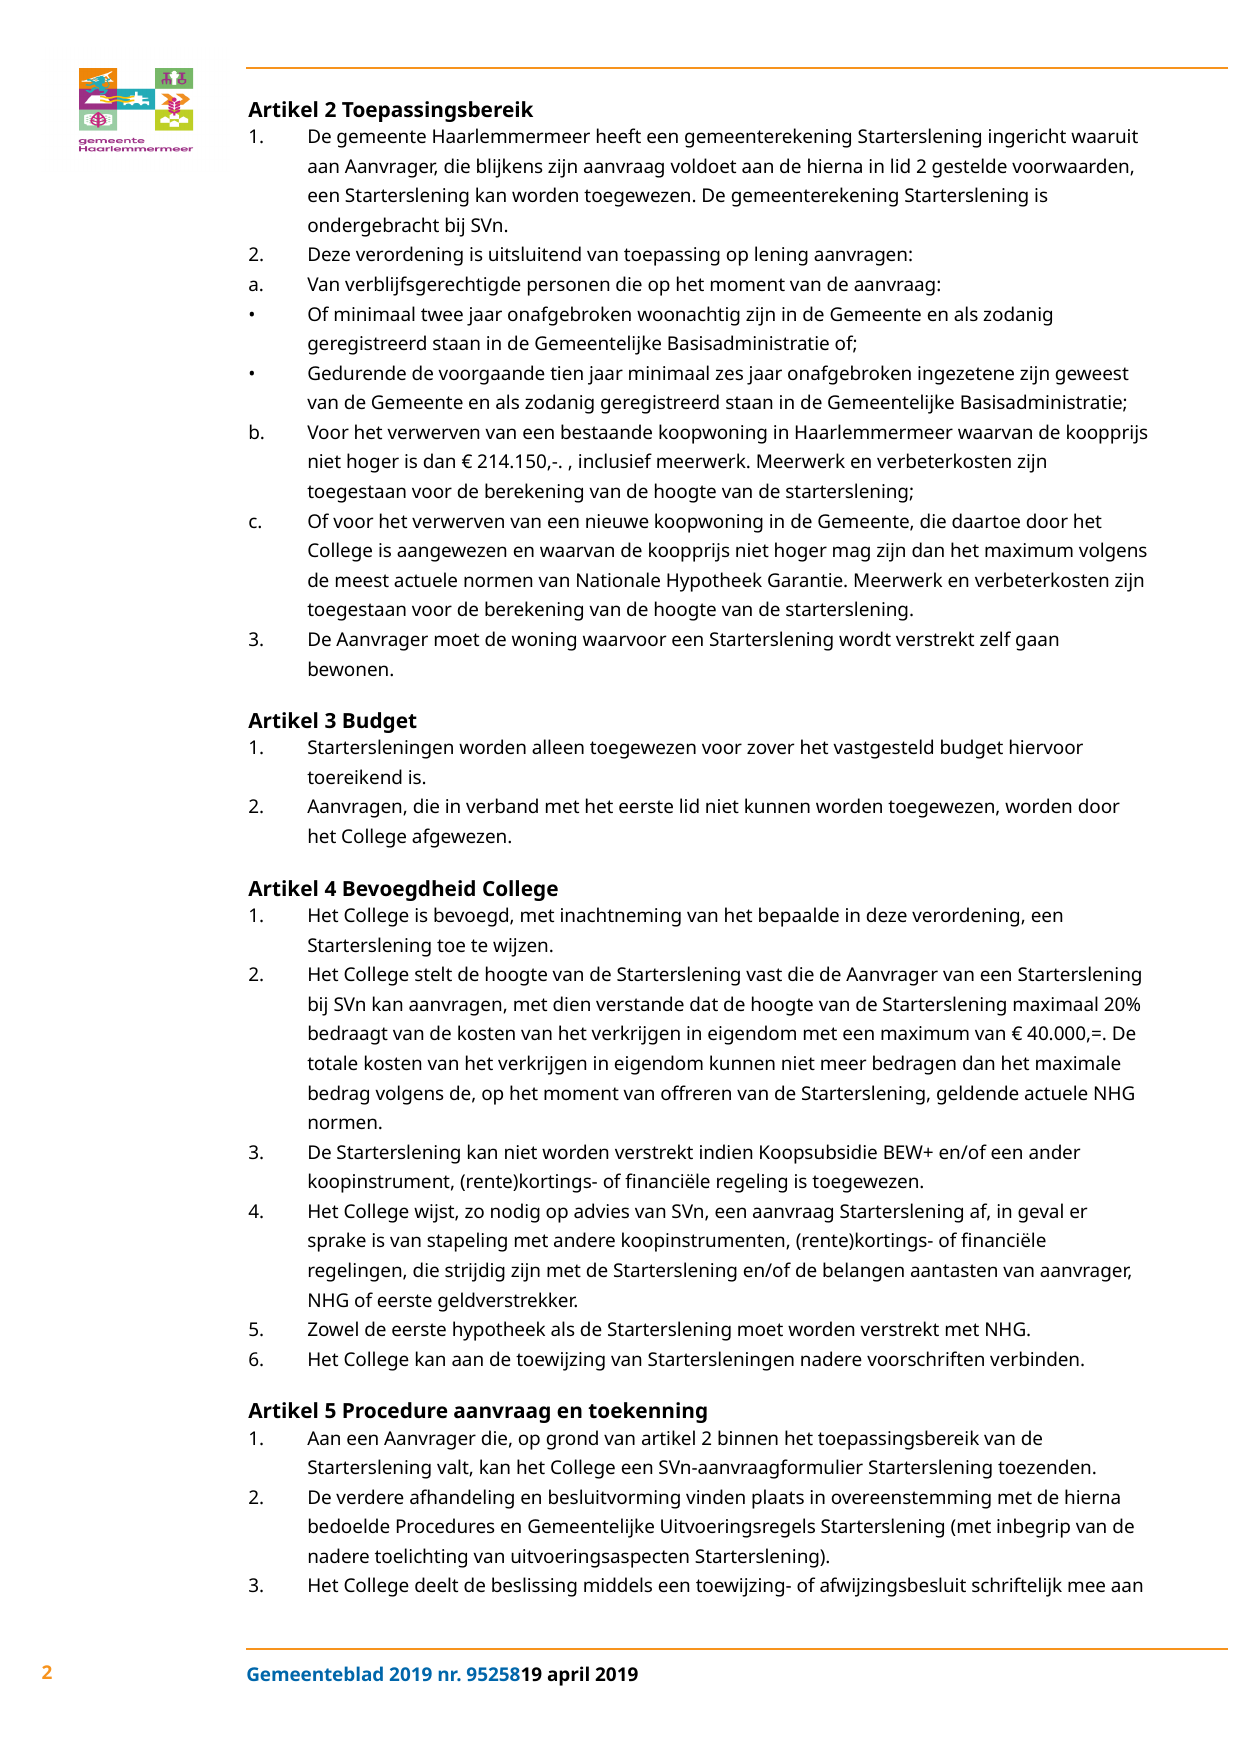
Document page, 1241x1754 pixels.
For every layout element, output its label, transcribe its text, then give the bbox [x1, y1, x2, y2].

list De verdere afhandeling en besluitvorming vinden plaats in overeenstemming met de hierna bedoelde Procedures en Gemeentelijke Uitvoeringsregels Starterslening (met inbegrip van de nadere toelichting van uitvoeringsaspecten Starterslening). [248, 1484, 1152, 1569]
list Gedurende de voorgaande tien jaar minimaal zes jaar onafgebroken ingezetene zijn geweest van de Gemeente en als zodanig geregistreerd staan in de Gemeentelijke Basisadministratie; [248, 360, 1152, 415]
list Het College kan aan de toewijzing van Startersleningen nadere voorschriften verbinden. [248, 1346, 1152, 1372]
list Het College deelt de beslissing middels een toewijzing- of afwijzingsbesluit schriftelijk mee aan [248, 1573, 1152, 1598]
list De Aanvrager moet de woning waarvoor een Starterslening wordt verstrekt zelf gaan bewonen. [248, 626, 1152, 681]
list Het College stelt de hoogte van de Starterslening vast die de Aanvrager van een Starterslening bij SVn kan aanvragen, met dien verstande dat de hoogte van de Starterslening maximaal 20% bedraagt van de kosten van het verkrijgen in eigendom met een maximum van € 40.000,=. De totale kosten van het verkrijgen in eigendom kunnen niet meer bedragen dan het maximale bedrag volgens de, op het moment van offreren van de Starterslening, geldende actuele NHG normen. [248, 961, 1152, 1135]
list De gemeente Haarlemmermeer heeft een gemeenterekening Starterslening ingericht waaruit aan Aanvrager, die blijkens zijn aanvraag voldoet aan de hierna in lid 2 gestelde voorwaarden, een Starterslening kan worden toegewezen. De gemeenterekening Starterslening is ondergebracht bij SVn. [248, 123, 1152, 238]
list Aanvragen, die in verband met het eerste lid niet kunnen worden toegewezen, worden door het College afgewezen. [248, 794, 1152, 849]
list Het College is bevoegd, met inachtneming van het bepaalde in deze verordening, een Starterslening toe te wijzen. [248, 902, 1152, 957]
list Zowel de eerste hypotheek als de Starterslening moet worden verstrekt met NHG. [248, 1316, 1152, 1342]
text Artikel 2 Toepassingsbereik [248, 95, 1152, 123]
list De Starterslening kan niet worden verstrekt indien Koopsubsidie BEW+ en/of een ander koopinstrument, (rente)kortings- of financiële regeling is toegewezen. [248, 1139, 1152, 1194]
list Of voor het verwerven van een nieuwe koopwoning in de Gemeente, die daartoe door het College is aangewezen en waarvan de koopprijs niet hoger mag zijn dan het maximum volgens de meest actuele normen van Nationale Hypotheek Garantie. Meerwerk en verbeterkosten zijn toegestaan voor de berekening van de hoogte van de starterslening. [248, 508, 1152, 622]
picture [41, 47, 231, 172]
text Artikel 4 Bevoegdheid College [248, 874, 1152, 902]
text Artikel 3 Budget [248, 706, 1152, 734]
list Of minimaal twee jaar onafgebroken woonachtig zijn in de Gemeente en als zodanig geregistreerd staan in de Gemeentelijke Basisadministratie of; [248, 301, 1152, 356]
list Startersleningen worden alleen toegewezen voor zover het vastgesteld budget hiervoor toereikend is. [248, 734, 1152, 790]
list Van verblijfsgerechtigde personen die op het moment van de aanvraag: [248, 271, 1152, 297]
text Artikel 5 Procedure aanvraag en toekenning [248, 1396, 1152, 1425]
list Deze verordening is uitsluitend van toepassing op lening aanvragen: [248, 242, 1152, 267]
list Aan een Aanvrager die, op grond van artikel 2 binnen het toepassingsbereik van de Starterslening valt, kan het College een SVn-aanvraagformulier Starterslening toezenden. [248, 1425, 1152, 1480]
list Het College wijst, zo nodig op advies van SVn, een aanvraag Starterslening af, in geval er sprake is van stapeling met andere koopinstrumenten, (rente)kortings- of financiële regelingen, die strijdig zijn met de Starterslening en/of de belangen aantasten van aanvrager, NHG of eerste geldverstrekker. [248, 1198, 1152, 1312]
list Voor het verwerven van een bestaande koopwoning in Haarlemmermeer waarvan de koopprijs niet hoger is dan € 214.150,-. , inclusief meerwerk. Meerwerk en verbeterkosten zijn toegestaan voor de berekening van de hoogte van de starterslening; [248, 419, 1152, 504]
